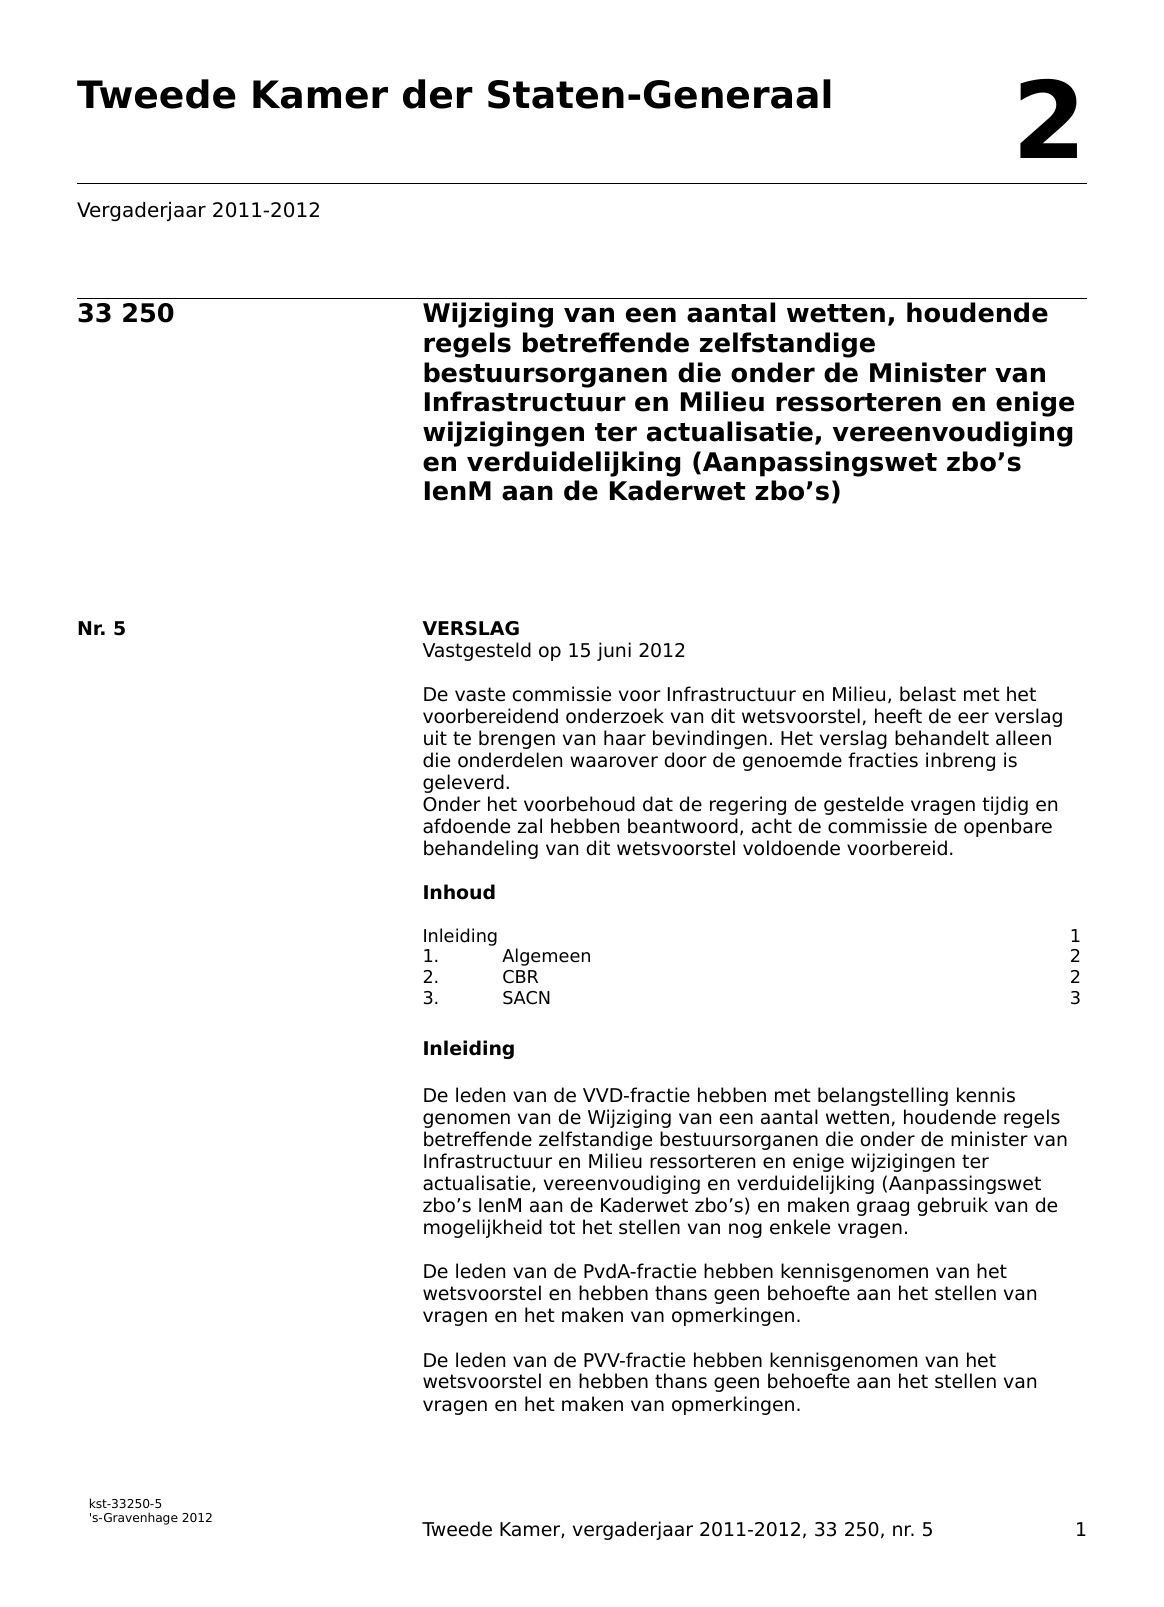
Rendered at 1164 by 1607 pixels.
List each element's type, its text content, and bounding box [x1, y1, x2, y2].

text De leden van de VVD-fractie hebben met belangstelling kennis genomen van de Wijziging van een aantal wetten, houdende regels betreffende zelfstandige bestuursorganen die onder de minister van Infrastructuur en Milieu ressorteren en enige wijzigingen ter actualisatie, vereenvoudiging en verduidelijking (Aanpassingswet zbo’s IenM aan de Kaderwet zbo’s) en maken graag gebruik van de mogelijkheid tot het stellen van nog enkele vragen. [422, 1085, 1087, 1239]
subtitle Inhoud [422, 882, 1087, 904]
table_header Inleiding [422, 926, 1028, 946]
subtitle 33 250 Wijziging van een aantal wetten, houdende regels betreffende zelfstandige bestuursorganen die onder de Minister van Infrastructuur en Milieu ressorteren en enige wijzigingen ter actualisatie, vereenvoudiging en verduidelijking (Aanpassingswet zbo’s IenM aan de Kaderwet zbo’s) [77, 299, 1087, 507]
table_cell 3 [1028, 988, 1087, 1008]
text Onder het voorbehoud dat de regering de gestelde vragen tijdig en afdoende zal hebben beantwoord, acht de commissie de openbare behandeling van dit wetsvoorstel voldoende voorbereid. [422, 794, 1087, 860]
subtitle Nr. 5 VERSLAG [77, 618, 1087, 640]
text 's-Gravenhage 2012 [88, 1511, 323, 1525]
text De leden van de PVV-fractie hebben kennisgenomen van het wetsvoorstel en hebben thans geen behoefte aan het stellen van vragen en het maken van opmerkingen. [422, 1349, 1087, 1415]
table_cell SACN [496, 988, 1028, 1008]
subtitle Inleiding [422, 1038, 1087, 1060]
table_cell 2. [422, 967, 496, 988]
table_header Tweede Kamer der Staten-Generaal [77, 59, 886, 183]
table_cell CBR [496, 967, 1028, 988]
table_cell 1. [422, 946, 496, 967]
table_cell 3. [422, 988, 496, 1008]
table_cell Vergaderjaar 2011-2012 [77, 184, 1087, 298]
text kst-33250-5 [88, 1497, 323, 1511]
table_cell 2 [1028, 946, 1087, 967]
table_header 1 [1028, 926, 1087, 946]
text De vaste commissie voor Infrastructuur en Milieu, belast met het voorbereidend onderzoek van dit wetsvoorstel, heeft de eer verslag uit te brengen van haar bevindingen. Het verslag behandelt alleen die onderdelen waarover door de genoemde fracties inbreng is geleverd. [422, 684, 1087, 794]
text Vastgesteld op 15 juni 2012 [422, 640, 1087, 662]
text De leden van de PvdA-fractie hebben kennisgenomen van het wetsvoorstel en hebben thans geen behoefte aan het stellen van vragen en het maken van opmerkingen. [422, 1261, 1087, 1327]
table_cell 2 [1028, 967, 1087, 988]
table_cell Algemeen [496, 946, 1028, 967]
table_header 2 [886, 59, 1087, 183]
